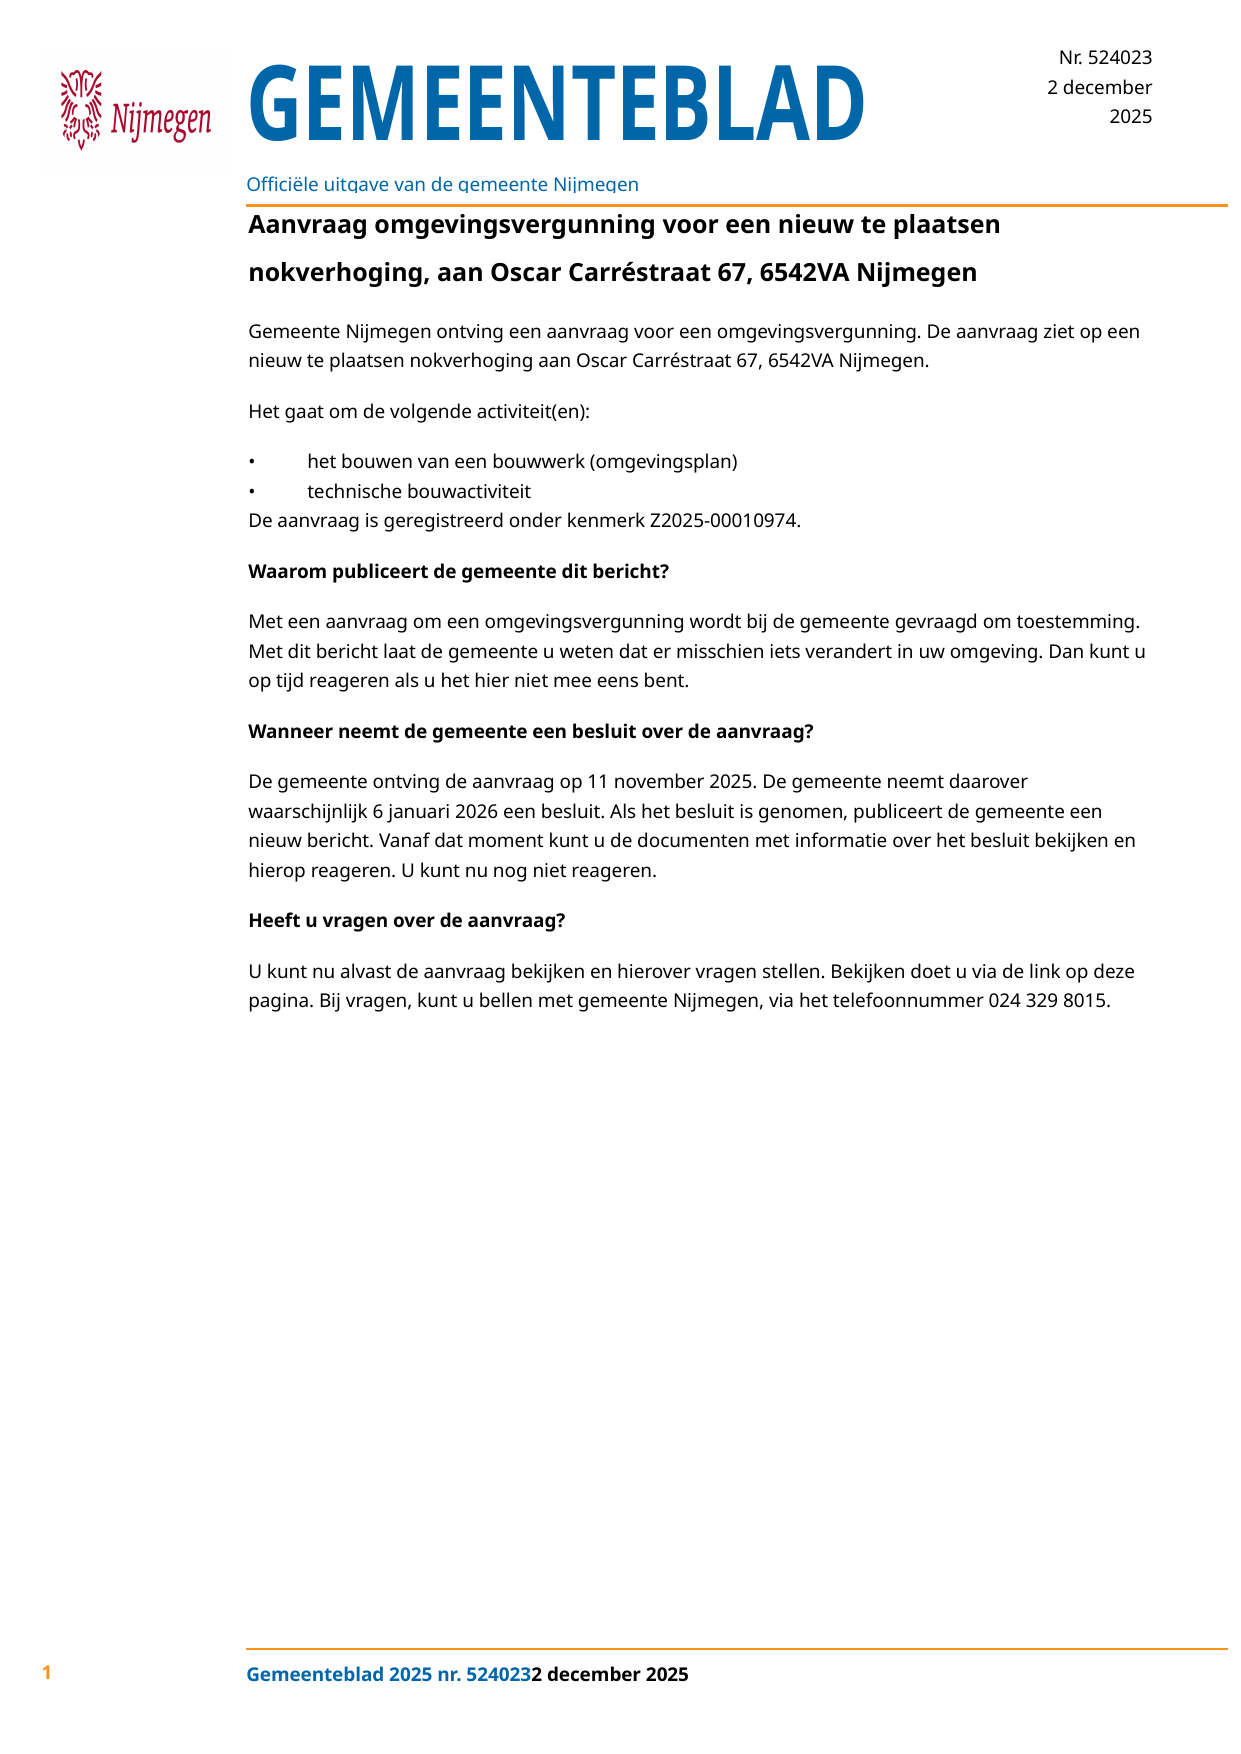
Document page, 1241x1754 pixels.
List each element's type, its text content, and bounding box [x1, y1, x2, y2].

list technische bouwactiviteit [248, 478, 1152, 504]
text Het gaat om de volgende activiteit(en): [248, 398, 1152, 424]
list het bouwen van een bouwwerk (omgevingsplan) [248, 448, 1152, 474]
picture [41, 47, 231, 172]
text Waarom publiceert de gemeente dit bericht? [248, 558, 1152, 584]
text Heeft u vragen over de aanvraag? [248, 907, 1152, 933]
text Met een aanvraag om een omgevingsvergunning wordt bij de gemeente gevraagd om toestemming. Met dit bericht laat de gemeente u weten dat er misschien iets verandert in uw omgeving. Dan kunt u op tijd reageren als u het hier niet mee eens bent. [248, 608, 1152, 693]
text U kunt nu alvast de aanvraag bekijken en hierover vragen stellen. Bekijken doet u via de link op deze pagina. Bij vragen, kunt u bellen met gemeente Nijmegen, via het telefoonnummer 024 329 8015. [248, 958, 1152, 1013]
text Gemeente Nijmegen ontving een aanvraag voor een omgevingsvergunning. De aanvraag ziet op een nieuw te plaatsen nokverhoging aan Oscar Carréstraat 67, 6542VA Nijmegen. [248, 318, 1152, 373]
text Aanvraag omgevingsvergunning voor een nieuw te plaatsen nokverhoging, aan Oscar Carréstraat 67, 6542VA Nijmegen [248, 207, 1152, 288]
text De gemeente ontving de aanvraag op 11 november 2025. De gemeente neemt daarover waarschijnlijk 6 januari 2026 een besluit. Als het besluit is genomen, publiceert de gemeente een nieuw bericht. Vanaf dat moment kunt u de documenten met informatie over het besluit bekijken en hierop reageren. U kunt nu nog niet reageren. [248, 768, 1152, 883]
text Wanneer neemt de gemeente een besluit over de aanvraag? [248, 718, 1152, 744]
text De aanvraag is geregistreerd onder kenmerk Z2025-00010974. [248, 507, 1152, 533]
